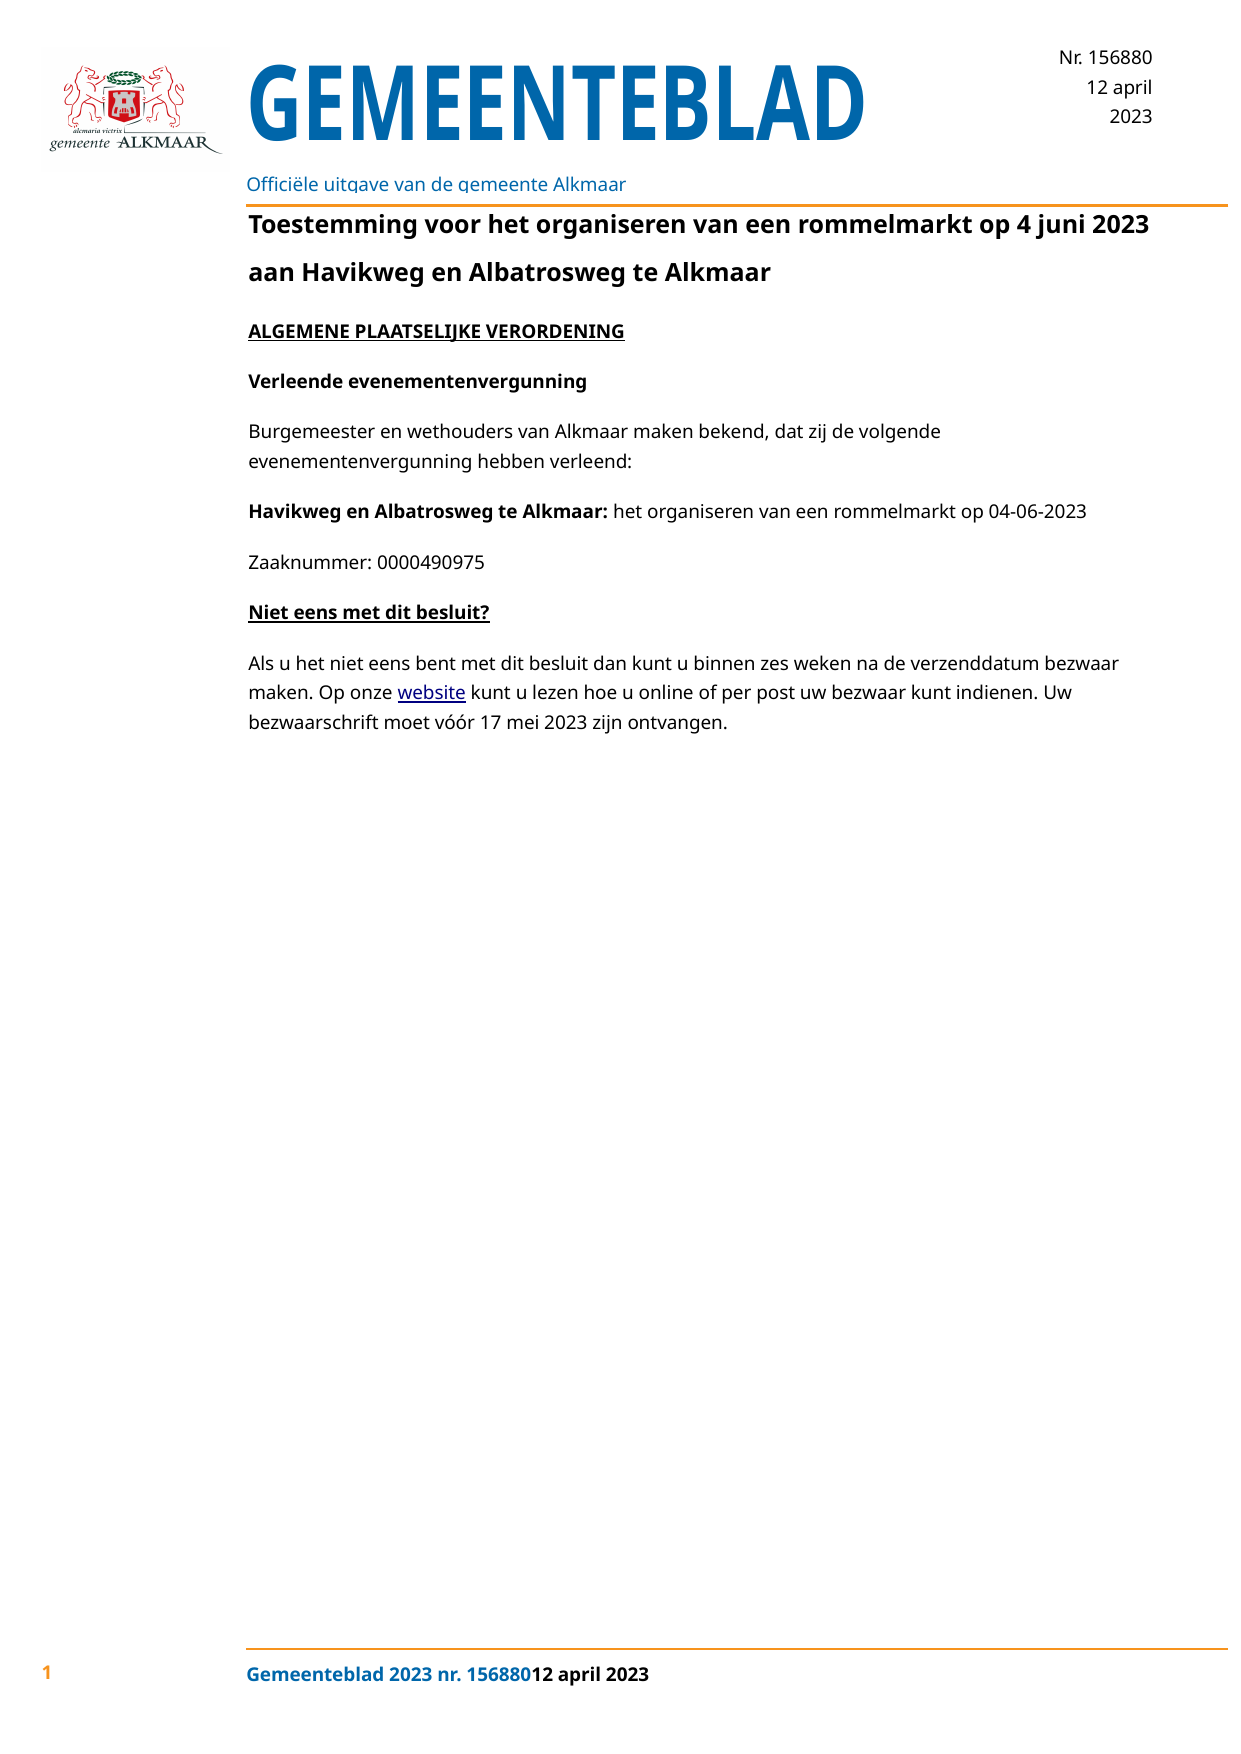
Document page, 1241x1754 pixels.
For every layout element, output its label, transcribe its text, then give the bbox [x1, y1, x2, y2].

text Burgemeester en wethouders van Alkmaar maken bekend, dat zij de volgende evenementenvergunning hebben verleend: [248, 419, 1152, 474]
text Verleende evenementenvergunning [248, 368, 1152, 394]
text Toestemming voor het organiseren van een rommelmarkt op 4 juni 2023 aan Havikweg en Albatrosweg te Alkmaar [248, 207, 1152, 288]
text Niet eens met dit besluit? [248, 599, 1152, 625]
text ALGEMENE PLAATSELIJKE VERORDENING [248, 318, 1152, 344]
text Havikweg en Albatrosweg te Alkmaar: het organiseren van een rommelmarkt op 04-06-2023 [248, 499, 1152, 524]
picture [41, 47, 231, 172]
text Als u het niet eens bent met dit besluit dan kunt u binnen zes weken na de verzenddatum bezwaar maken. Op onze website kunt u lezen hoe u online of per post uw bezwaar kunt indienen. Uw bezwaarschrift moet vóór 17 mei 2023 zijn ontvangen. [248, 650, 1152, 735]
text Zaaknummer: 0000490975 [248, 549, 1152, 575]
